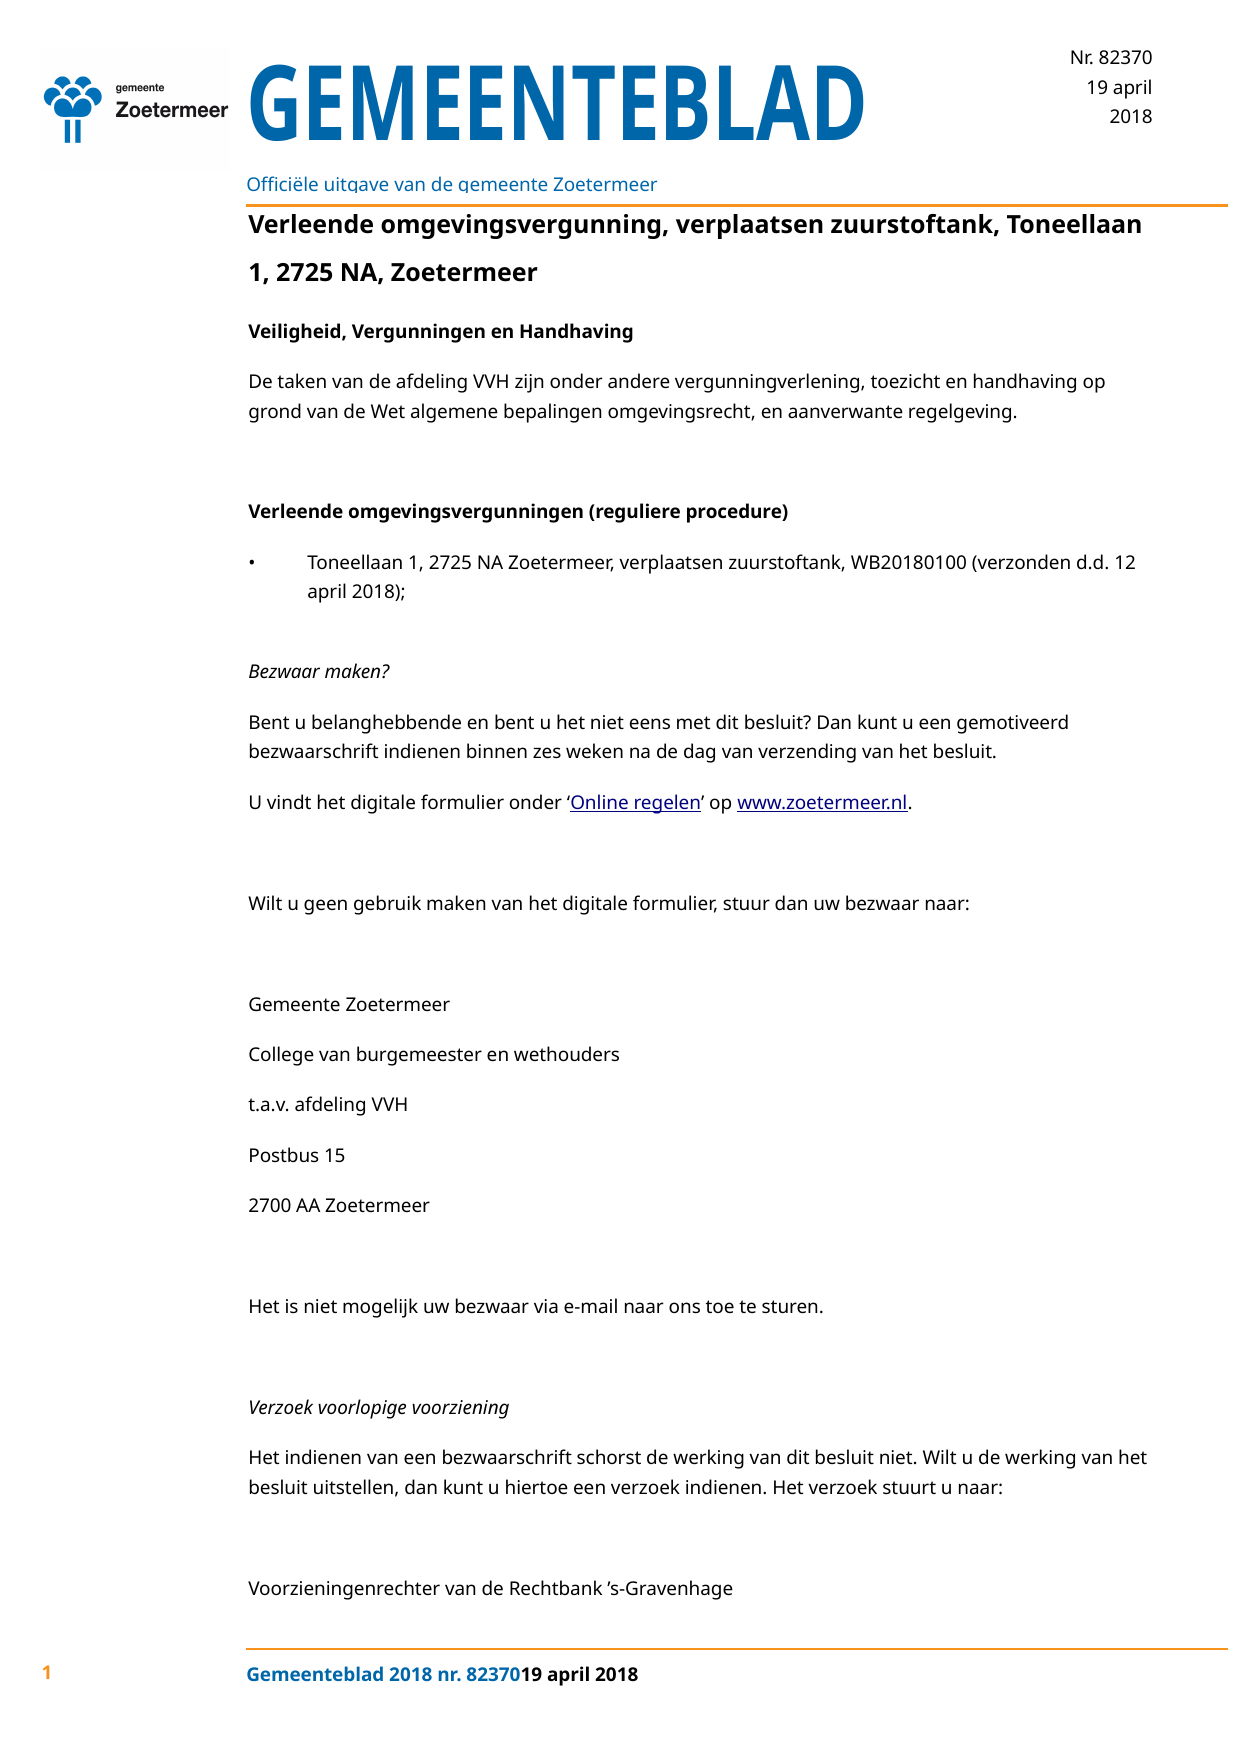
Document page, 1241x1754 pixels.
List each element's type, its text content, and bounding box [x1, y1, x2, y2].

text Bent u belanghebbende en bent u het niet eens met dit besluit? Dan kunt u een gemotiveerd bezwaarschrift indienen binnen zes weken na de dag van verzending van het besluit. [248, 709, 1152, 764]
text Postbus 15 [248, 1142, 1152, 1168]
text De taken van de afdeling VVH zijn onder andere vergunningverlening, toezicht en handhaving op grond van de Wet algemene bepalingen omgevingsrecht, en aanverwante regelgeving. [248, 368, 1152, 424]
text Het is niet mogelijk uw bezwaar via e-mail naar ons toe te sturen. [248, 1293, 1152, 1319]
text t.a.v. afdeling VVH [248, 1092, 1152, 1117]
picture [41, 47, 231, 172]
text Het indienen van een bezwaarschrift schorst de werking van dit besluit niet. Wilt u de werking van het besluit uitstellen, dan kunt u hiertoe een verzoek indienen. Het verzoek stuurt u naar: [248, 1444, 1152, 1500]
text 2700 AA Zoetermeer [248, 1192, 1152, 1218]
text Voorzieningenrechter van de Rechtbank ’s-Gravenhage [248, 1575, 1152, 1601]
text Veiligheid, Vergunningen en Handhaving [248, 318, 1152, 344]
text Bezwaar maken? [248, 659, 1152, 684]
text Wilt u geen gebruik maken van het digitale formulier, stuur dan uw bezwaar naar: [248, 890, 1152, 916]
list Toneellaan 1, 2725 NA Zoetermeer, verplaatsen zuurstoftank, WB20180100 (verzonden d.d. 12 april 2018); [248, 549, 1152, 604]
text U vindt het digitale formulier onder ‘Online regelen’ op www.zoetermeer.nl. [248, 789, 1152, 815]
text Verleende omgevingsvergunning, verplaatsen zuurstoftank, Toneellaan 1, 2725 NA, Zoetermeer [248, 207, 1152, 288]
text Verzoek voorlopige voorziening [248, 1394, 1152, 1420]
text Verleende omgevingsvergunningen (reguliere procedure) [248, 499, 1152, 524]
text Gemeente Zoetermeer [248, 991, 1152, 1017]
text College van burgemeester en wethouders [248, 1041, 1152, 1067]
